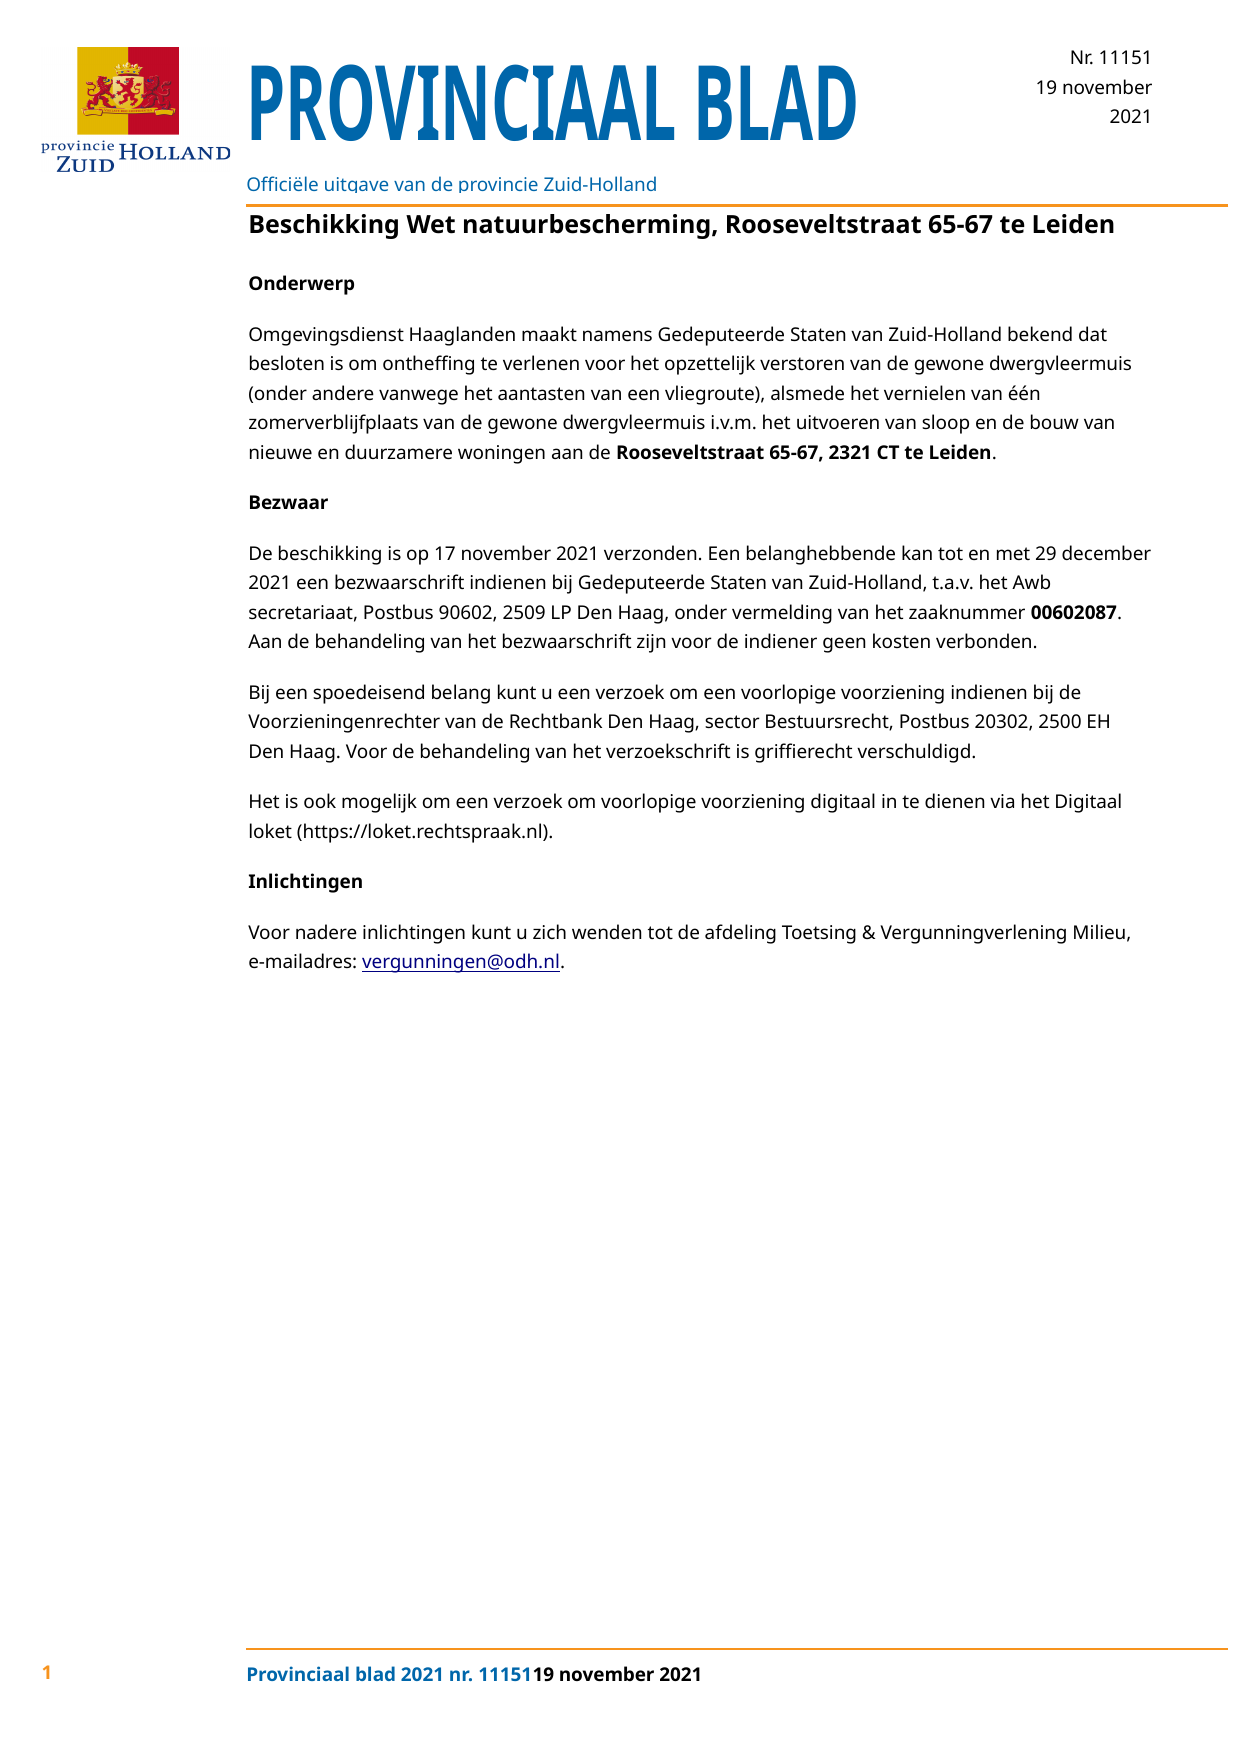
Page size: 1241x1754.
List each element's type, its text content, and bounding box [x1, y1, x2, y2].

text Het is ook mogelijk om een verzoek om voorlopige voorziening digitaal in te dienen via het Digitaal loket (https://loket.rechtspraak.nl). [248, 789, 1152, 844]
text Voor nadere inlichtingen kunt u zich wenden tot de afdeling Toetsing & Vergunningverlening Milieu, e-mailadres: vergunningen@odh.nl. [248, 919, 1152, 974]
text Omgevingsdienst Haaglanden maakt namens Gedeputeerde Staten van Zuid-Holland bekend dat besloten is om ontheffing te verlenen voor het opzettelijk verstoren van de gewone dwergvleermuis (onder andere vanwege het aantasten van een vliegroute), alsmede het vernielen van één zomerverblijfplaats van de gewone dwergvleermuis i.v.m. het uitvoeren van sloop en de bouw van nieuwe en duurzamere woningen aan de Rooseveltstraat 65-67, 2321 CT te Leiden. [248, 321, 1152, 465]
text Inlichtingen [248, 869, 1152, 894]
text Onderwerp [248, 270, 1152, 296]
text Beschikking Wet natuurbescherming, Rooseveltstraat 65-67 te Leiden [248, 207, 1152, 241]
text De beschikking is op 17 november 2021 verzonden. Een belanghebbende kan tot en met 29 december 2021 een bezwaarschrift indienen bij Gedeputeerde Staten van Zuid-Holland, t.a.v. het Awb secretariaat, Postbus 90602, 2509 LP Den Haag, onder vermelding van het zaaknummer 00602087. Aan de behandeling van het bezwaarschrift zijn voor de indiener geen kosten verbonden. [248, 540, 1152, 654]
picture [41, 47, 231, 172]
text Bezwaar [248, 489, 1152, 515]
text Bij een spoedeisend belang kunt u een verzoek om een voorlopige voorziening indienen bij de Voorzieningenrechter van de Rechtbank Den Haag, sector Bestuursrecht, Postbus 20302, 2500 EH Den Haag. Voor de behandeling van het verzoekschrift is griffierecht verschuldigd. [248, 679, 1152, 764]
